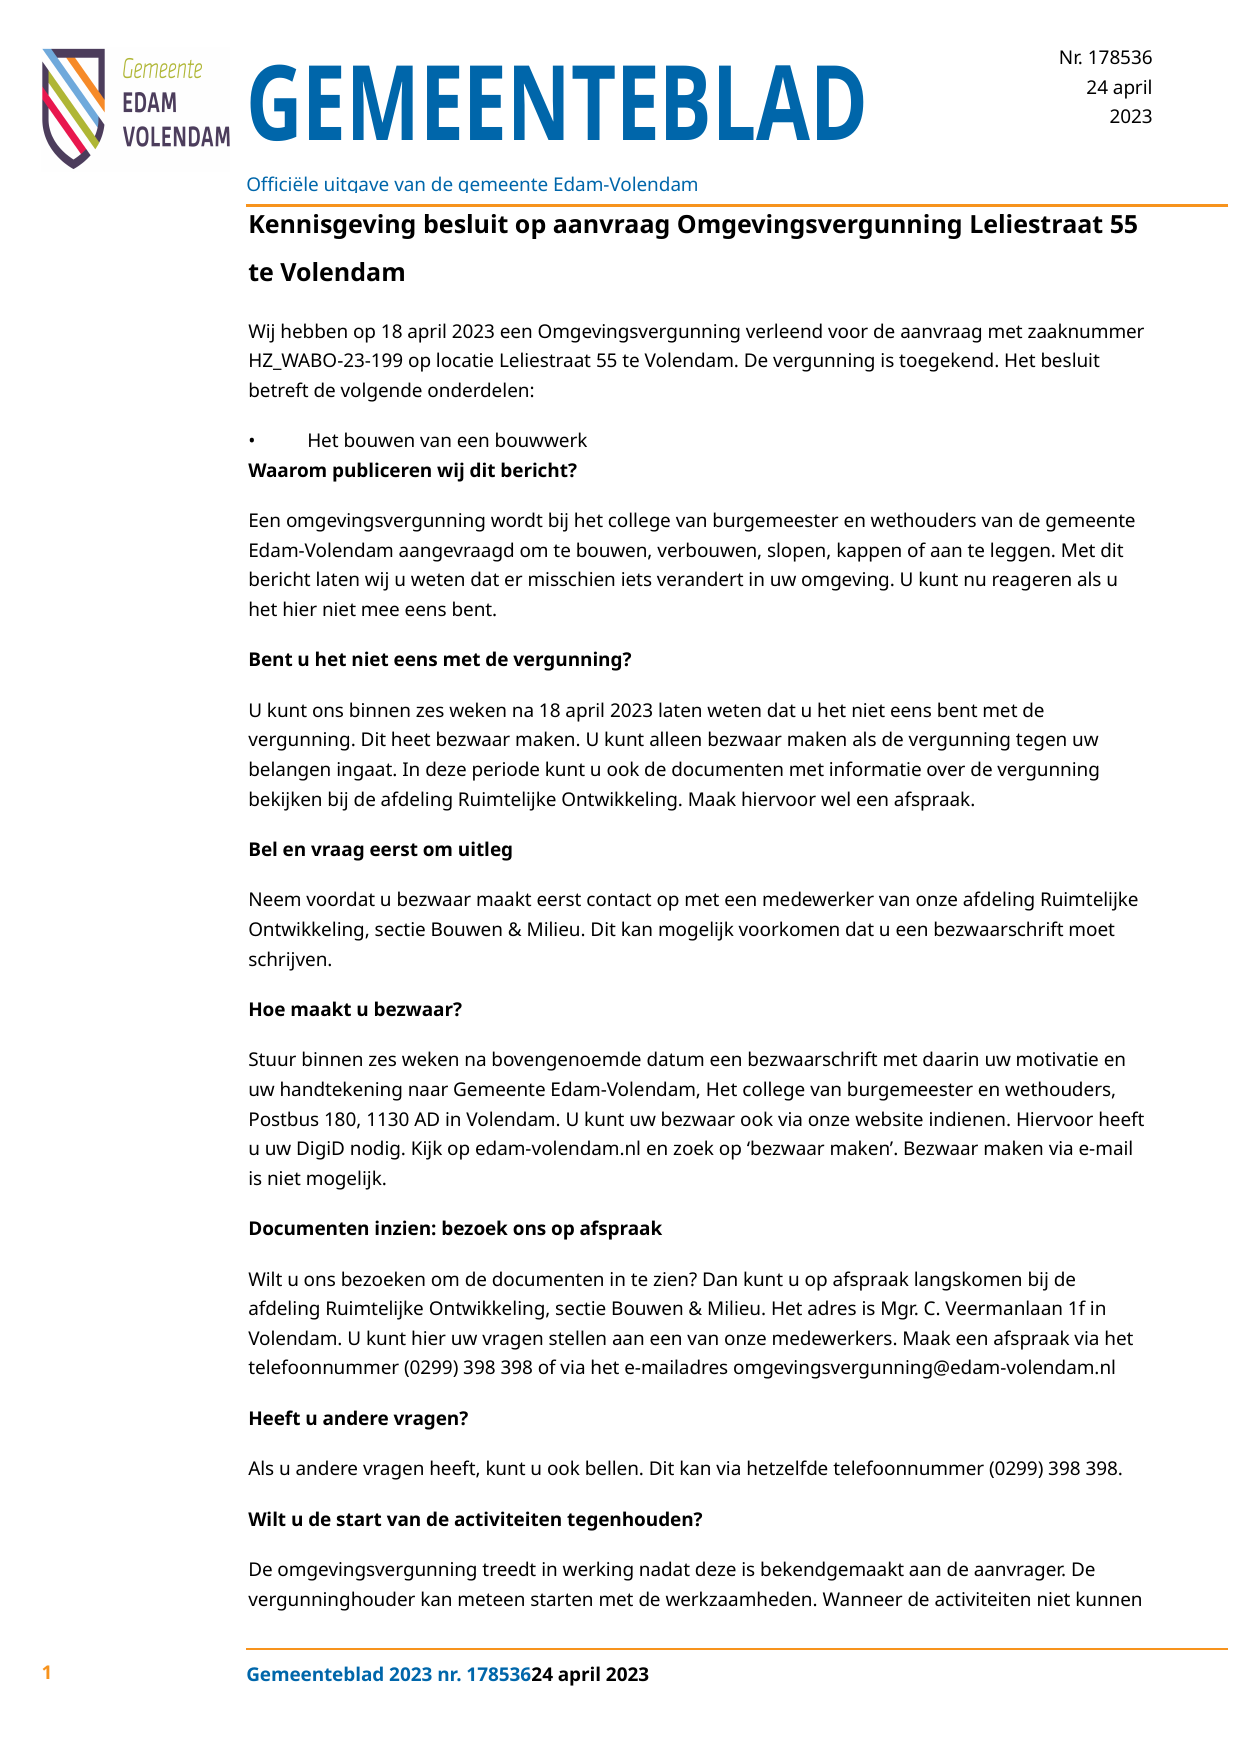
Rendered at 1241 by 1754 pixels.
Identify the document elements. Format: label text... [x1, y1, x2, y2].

text Wij hebben op 18 april 2023 een Omgevingsvergunning verleend voor de aanvraag met zaaknummer HZ_WABO-23-199 op locatie Leliestraat 55 te Volendam. De vergunning is toegekend. Het besluit betreft de volgende onderdelen: [248, 318, 1152, 403]
text Bel en vraag eerst om uitleg [248, 836, 1152, 862]
text Waarom publiceren wij dit bericht? [248, 457, 1152, 483]
text Stuur binnen zes weken na bovengenoemde datum een bezwaarschrift met daarin uw motivatie en uw handtekening naar Gemeente Edam-Volendam, Het college van burgemeester en wethouders, Postbus 180, 1130 AD in Volendam. U kunt uw bezwaar ook via onze website indienen. Hiervoor heeft u uw DigiD nodig. Kijk op edam-volendam.nl en zoek op ‘bezwaar maken’. Bezwaar maken via e-mail is niet mogelijk. [248, 1047, 1152, 1191]
text Kennisgeving besluit op aanvraag Omgevingsvergunning Leliestraat 55 te Volendam [248, 207, 1152, 288]
text Hoe maakt u bezwaar? [248, 996, 1152, 1022]
text Neem voordat u bezwaar maakt eerst contact op met een medewerker van onze afdeling Ruimtelijke Ontwikkeling, sectie Bouwen & Milieu. Dit kan mogelijk voorkomen dat u een bezwaarschrift moet schrijven. [248, 887, 1152, 972]
list Het bouwen van een bouwwerk [248, 427, 1152, 453]
text Heeft u andere vragen? [248, 1405, 1152, 1431]
text Documenten inzien: bezoek ons op afspraak [248, 1215, 1152, 1241]
text U kunt ons binnen zes weken na 18 april 2023 laten weten dat u het niet eens bent met de vergunning. Dit heet bezwaar maken. U kunt alleen bezwaar maken als de vergunning tegen uw belangen ingaat. In deze periode kunt u ook de documenten met informatie over de vergunning bekijken bij de afdeling Ruimtelijke Ontwikkeling. Maak hiervoor wel een afspraak. [248, 697, 1152, 812]
text Als u andere vragen heeft, kunt u ook bellen. Dit kan via hetzelfde telefoonnummer (0299) 398 398. [248, 1455, 1152, 1481]
text Een omgevingsvergunning wordt bij het college van burgemeester en wethouders van de gemeente Edam-Volendam aangevraagd om te bouwen, verbouwen, slopen, kappen of aan te leggen. Met dit bericht laten wij u weten dat er misschien iets verandert in uw omgeving. U kunt nu reageren als u het hier niet mee eens bent. [248, 507, 1152, 622]
text De omgevingsvergunning treedt in werking nadat deze is bekendgemaakt aan de aanvrager. De vergunninghouder kan meteen starten met de werkzaamheden. Wanneer de activiteiten niet kunnen [248, 1556, 1152, 1612]
text Wilt u de start van de activiteiten tegenhouden? [248, 1506, 1152, 1532]
picture [41, 47, 231, 172]
text Bent u het niet eens met de vergunning? [248, 647, 1152, 672]
text Wilt u ons bezoeken om de documenten in te zien? Dan kunt u op afspraak langskomen bij de afdeling Ruimtelijke Ontwikkeling, sectie Bouwen & Milieu. Het adres is Mgr. C. Veermanlaan 1f in Volendam. U kunt hier uw vragen stellen aan een van onze medewerkers. Maak een afspraak via het telefoonnummer (0299) 398 398 of via het e-mailadres omgevingsvergunning@edam-volendam.nl [248, 1266, 1152, 1380]
